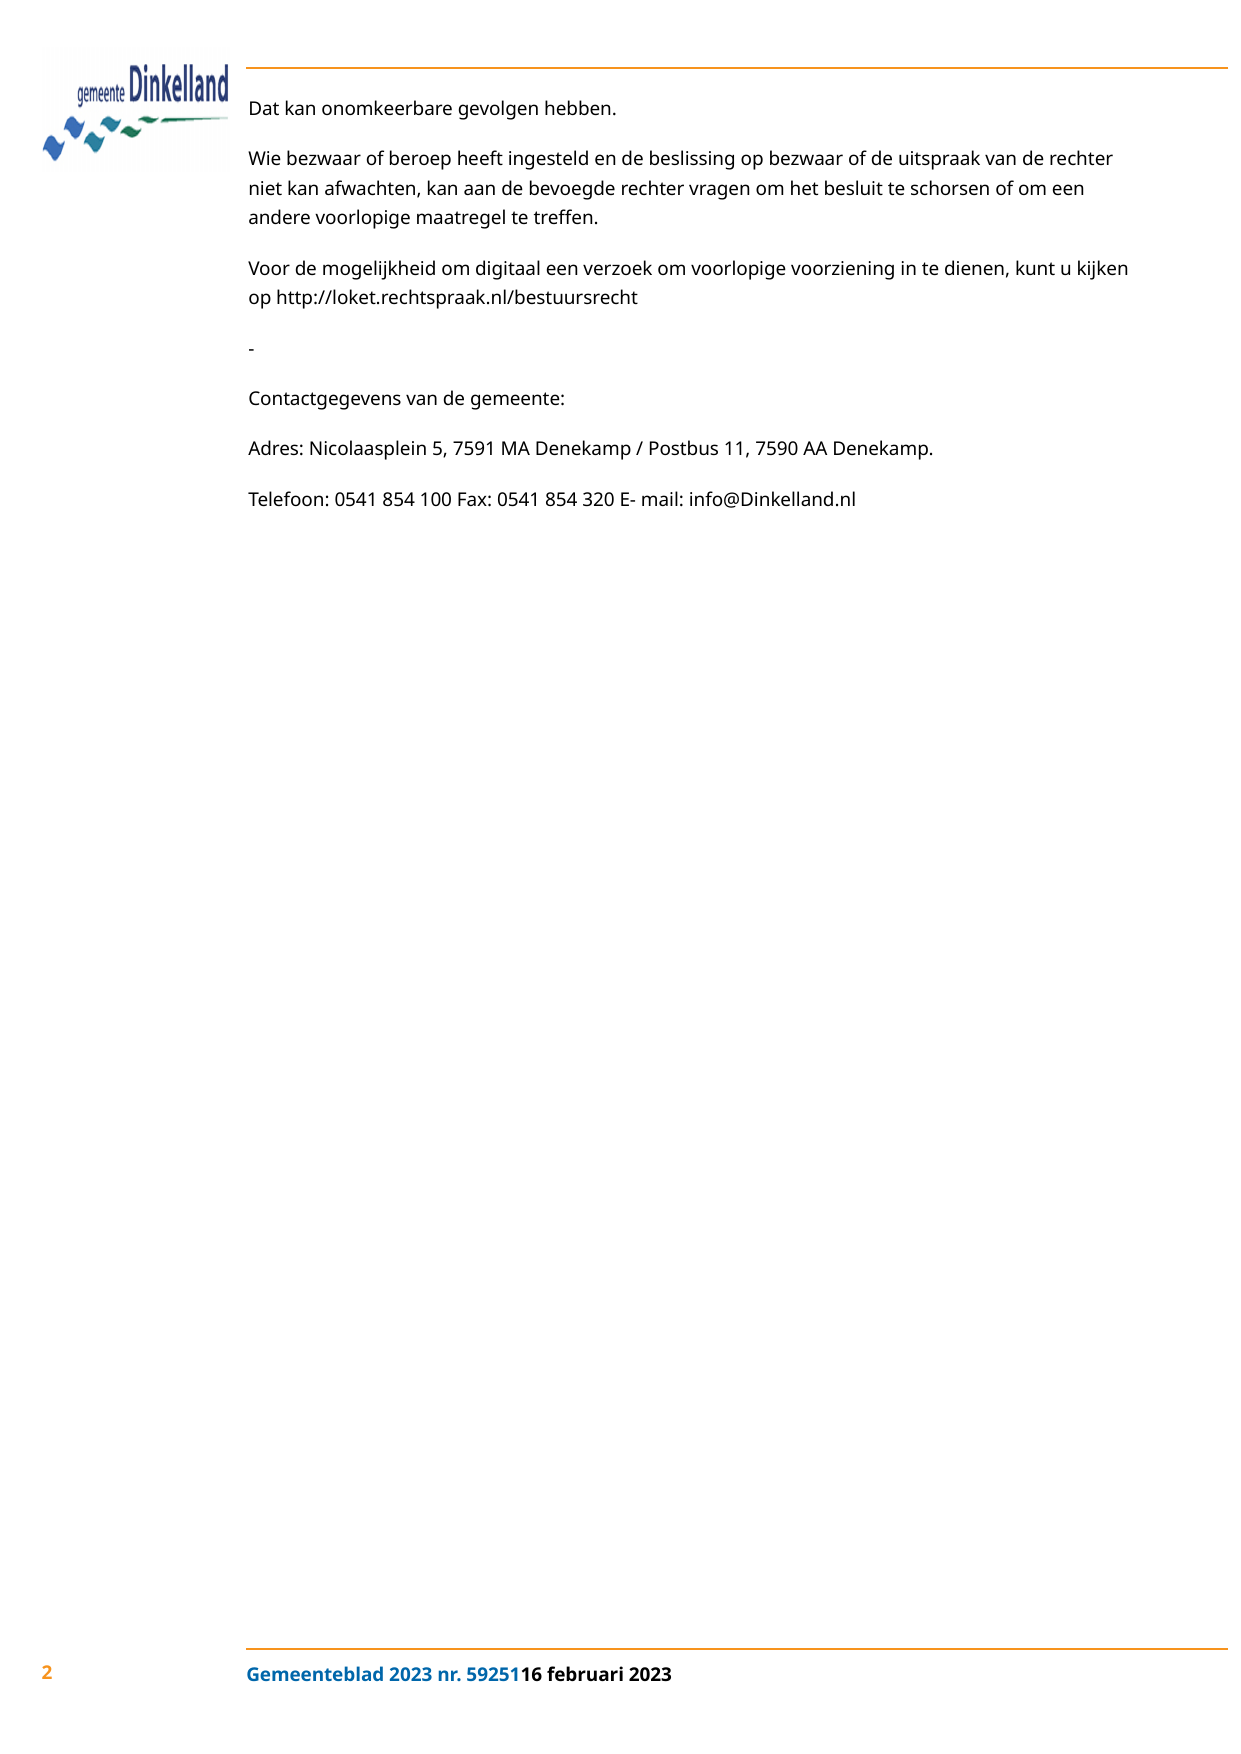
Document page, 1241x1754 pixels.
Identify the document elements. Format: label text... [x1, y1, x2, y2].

text Voor de mogelijkheid om digitaal een verzoek om voorlopige voorziening in te dienen, kunt u kijken op http://loket.rechtspraak.nl/bestuursrecht [248, 255, 1152, 310]
text Dat kan onomkeerbare gevolgen hebben. [248, 95, 1152, 121]
picture [41, 47, 231, 172]
text Wie bezwaar of beroep heeft ingesteld en de beslissing op bezwaar of de uitspraak van de rechter niet kan afwachten, kan aan de bevoegde rechter vragen om het besluit te schorsen of om een andere voorlopige maatregel te treffen. [248, 145, 1152, 230]
text Adres: Nicolaasplein 5, 7591 MA Denekamp / Postbus 11, 7590 AA Denekamp. [248, 436, 1152, 461]
text Contactgegevens van de gemeente: [248, 385, 1152, 411]
text Telefoon: 0541 854 100 Fax: 0541 854 320 E- mail: info@Dinkelland.nl [248, 486, 1152, 512]
text - [248, 335, 1152, 361]
